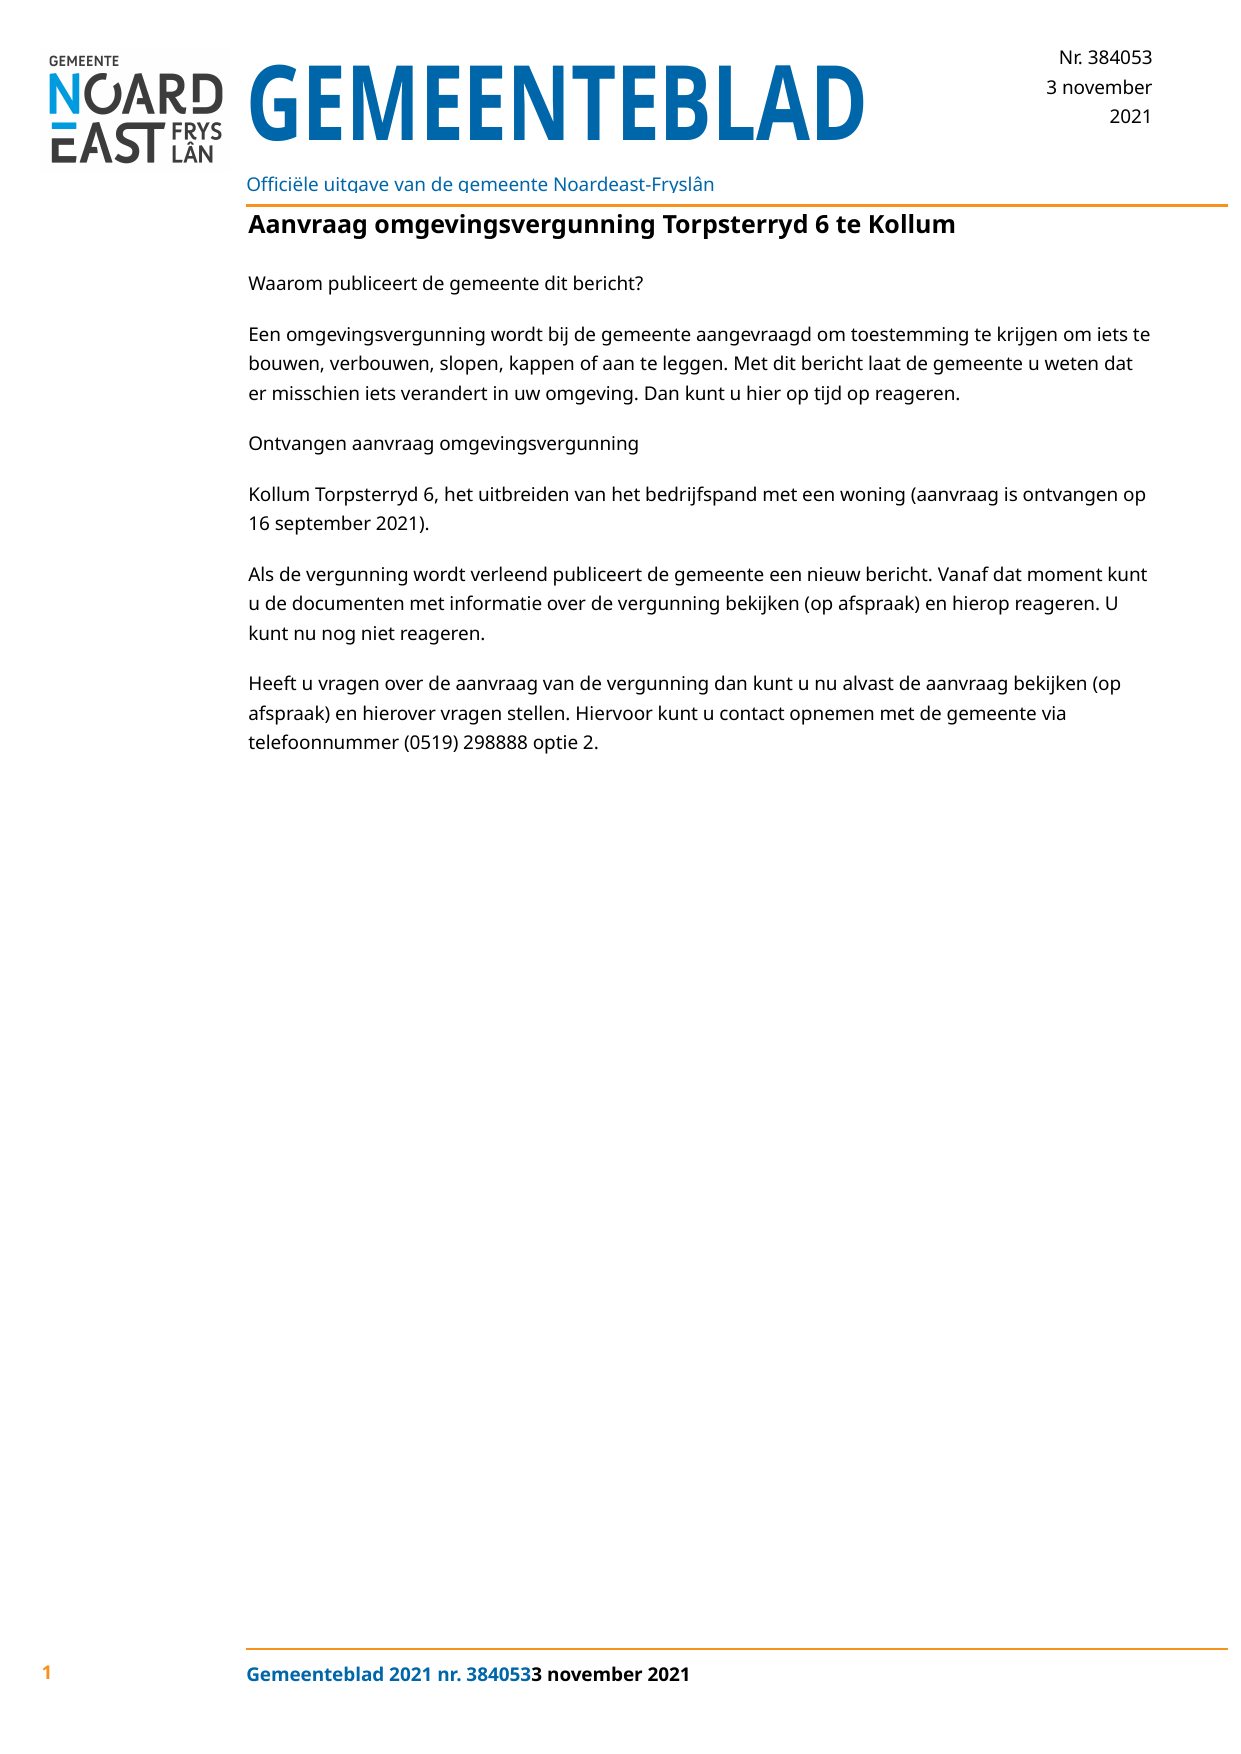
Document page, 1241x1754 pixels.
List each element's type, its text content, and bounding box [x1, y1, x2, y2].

text Waarom publiceert de gemeente dit bericht? [248, 270, 1152, 296]
text Kollum Torpsterryd 6, het uitbreiden van het bedrijfspand met een woning (aanvraag is ontvangen op 16 september 2021). [248, 481, 1152, 536]
picture [41, 47, 231, 172]
text Een omgevingsvergunning wordt bij de gemeente aangevraagd om toestemming te krijgen om iets te bouwen, verbouwen, slopen, kappen of aan te leggen. Met dit bericht laat de gemeente u weten dat er misschien iets verandert in uw omgeving. Dan kunt u hier op tijd op reageren. [248, 321, 1152, 406]
text Als de vergunning wordt verleend publiceert de gemeente een nieuw bericht. Vanaf dat moment kunt u de documenten met informatie over de vergunning bekijken (op afspraak) en hierop reageren. U kunt nu nog niet reageren. [248, 561, 1152, 646]
text Ontvangen aanvraag omgevingsvergunning [248, 430, 1152, 456]
text Aanvraag omgevingsvergunning Torpsterryd 6 te Kollum [248, 207, 1152, 241]
text Heeft u vragen over de aanvraag van de vergunning dan kunt u nu alvast de aanvraag bekijken (op afspraak) en hierover vragen stellen. Hiervoor kunt u contact opnemen met de gemeente via telefoonnummer (0519) 298888 optie 2. [248, 670, 1152, 755]
